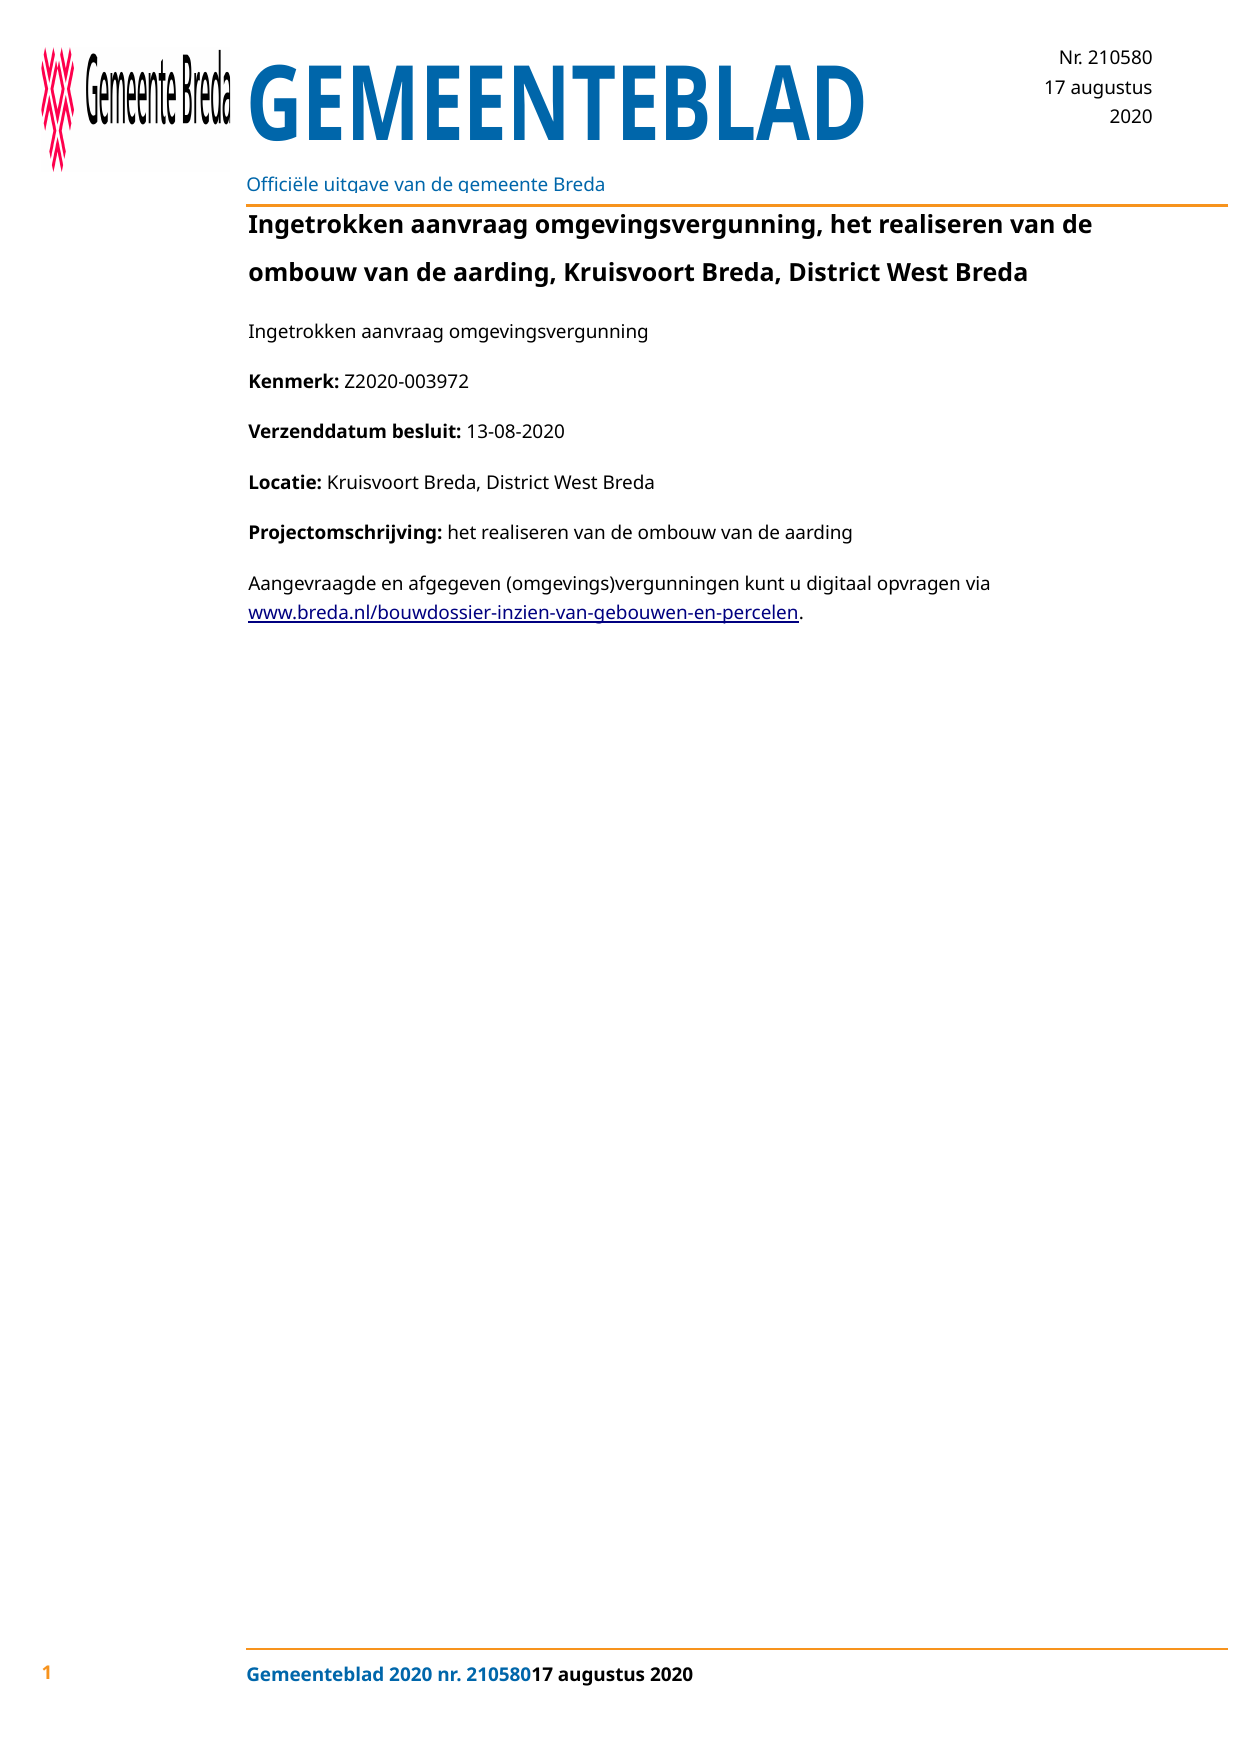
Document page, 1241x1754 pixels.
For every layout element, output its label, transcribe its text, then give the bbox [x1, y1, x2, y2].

text Ingetrokken aanvraag omgevingsvergunning, het realiseren van de ombouw van de aarding, Kruisvoort Breda, District West Breda [248, 207, 1152, 288]
text Projectomschrijving: het realiseren van de ombouw van de aarding [248, 519, 1152, 545]
text Kenmerk: Z2020-003972 [248, 368, 1152, 394]
text Aangevraagde en afgegeven (omgevings)vergunningen kunt u digitaal opvragen via www.breda.nl/bouwdossier-inzien-van-gebouwen-en-percelen. [248, 570, 1152, 625]
text Verzenddatum besluit: 13-08-2020 [248, 419, 1152, 444]
text Locatie: Kruisvoort Breda, District West Breda [248, 469, 1152, 495]
text Ingetrokken aanvraag omgevingsvergunning [248, 318, 1152, 344]
picture [41, 47, 231, 172]
